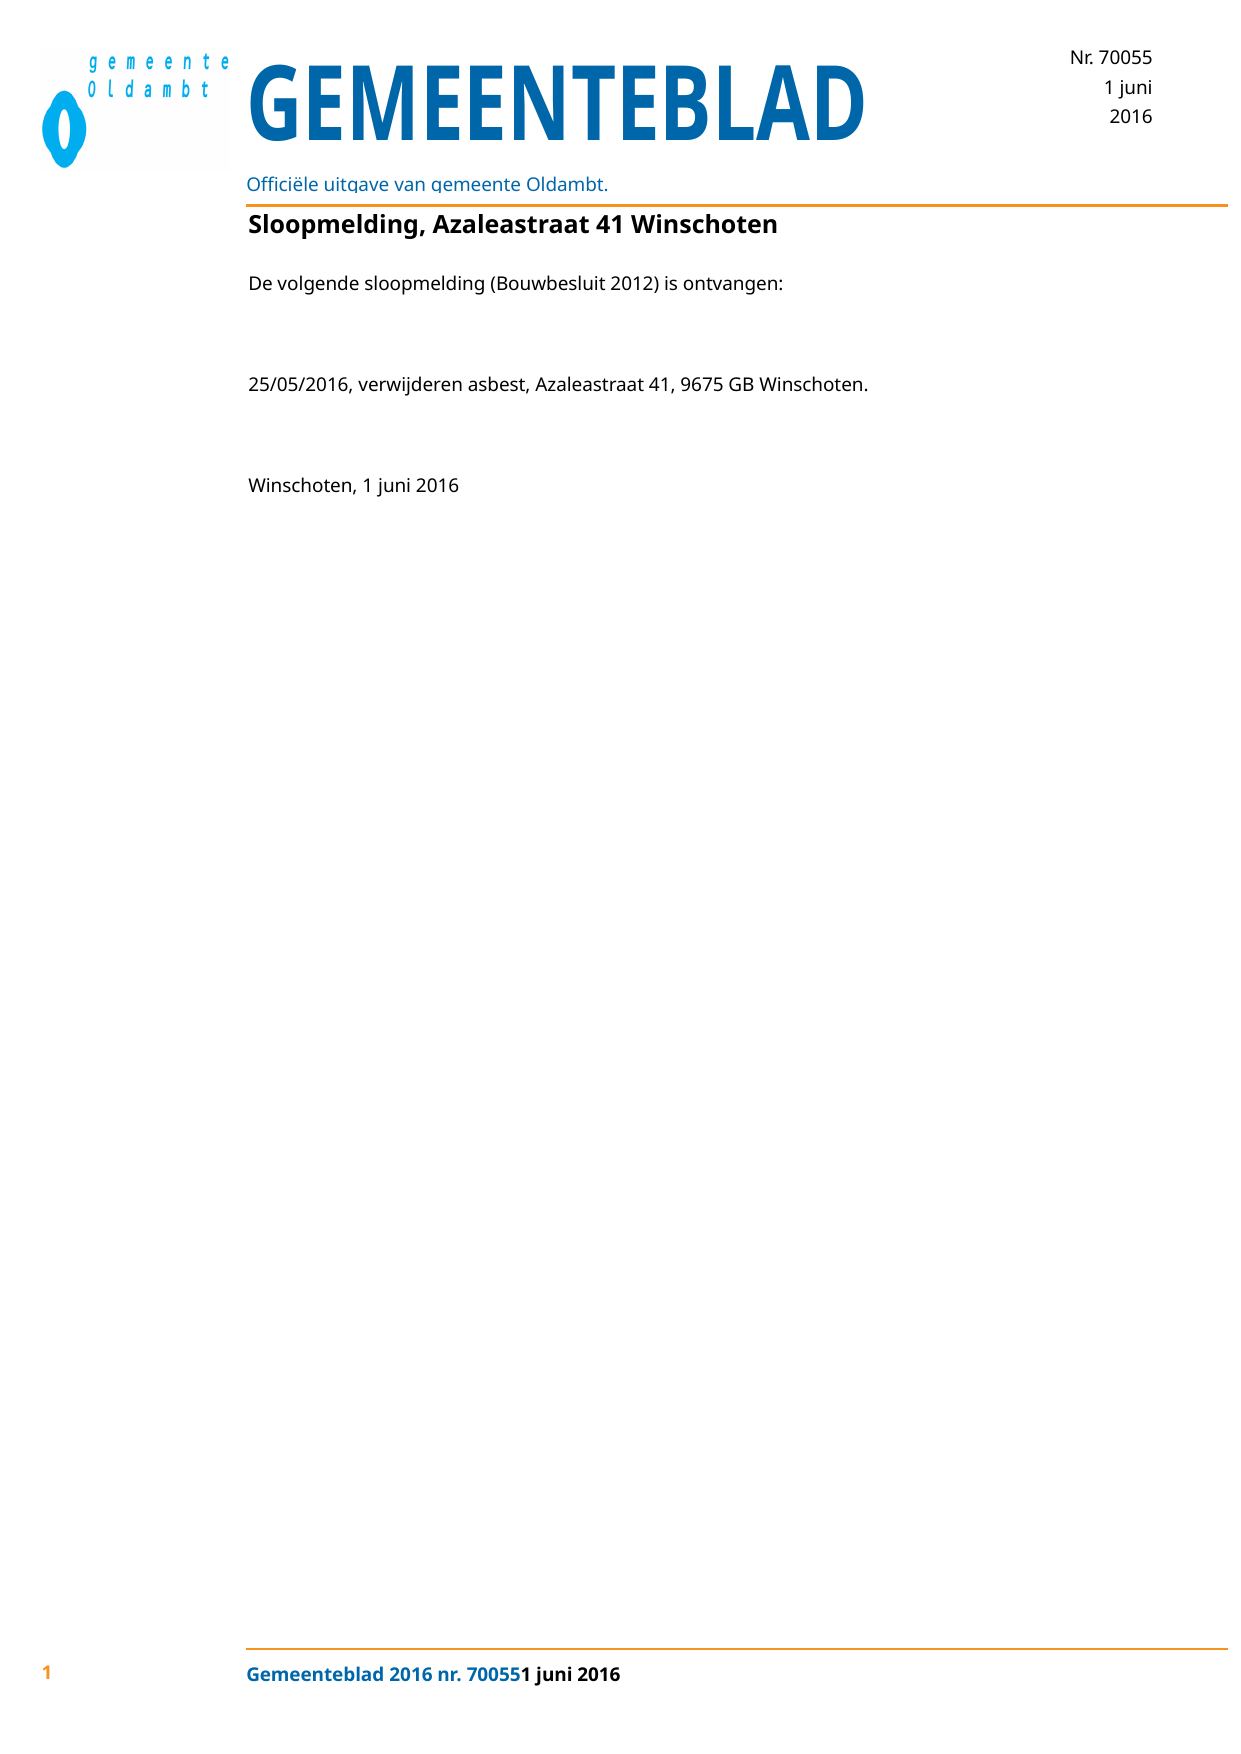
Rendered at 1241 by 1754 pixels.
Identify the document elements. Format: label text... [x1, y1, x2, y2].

picture [41, 47, 231, 172]
text Sloopmelding, Azaleastraat 41 Winschoten [248, 207, 1152, 241]
text De volgende sloopmelding (Bouwbesluit 2012) is ontvangen: [248, 270, 1152, 296]
text Winschoten, 1 juni 2016 [248, 472, 1152, 498]
text 25/05/2016, verwijderen asbest, Azaleastraat 41, 9675 GB Winschoten. [248, 371, 1152, 397]
